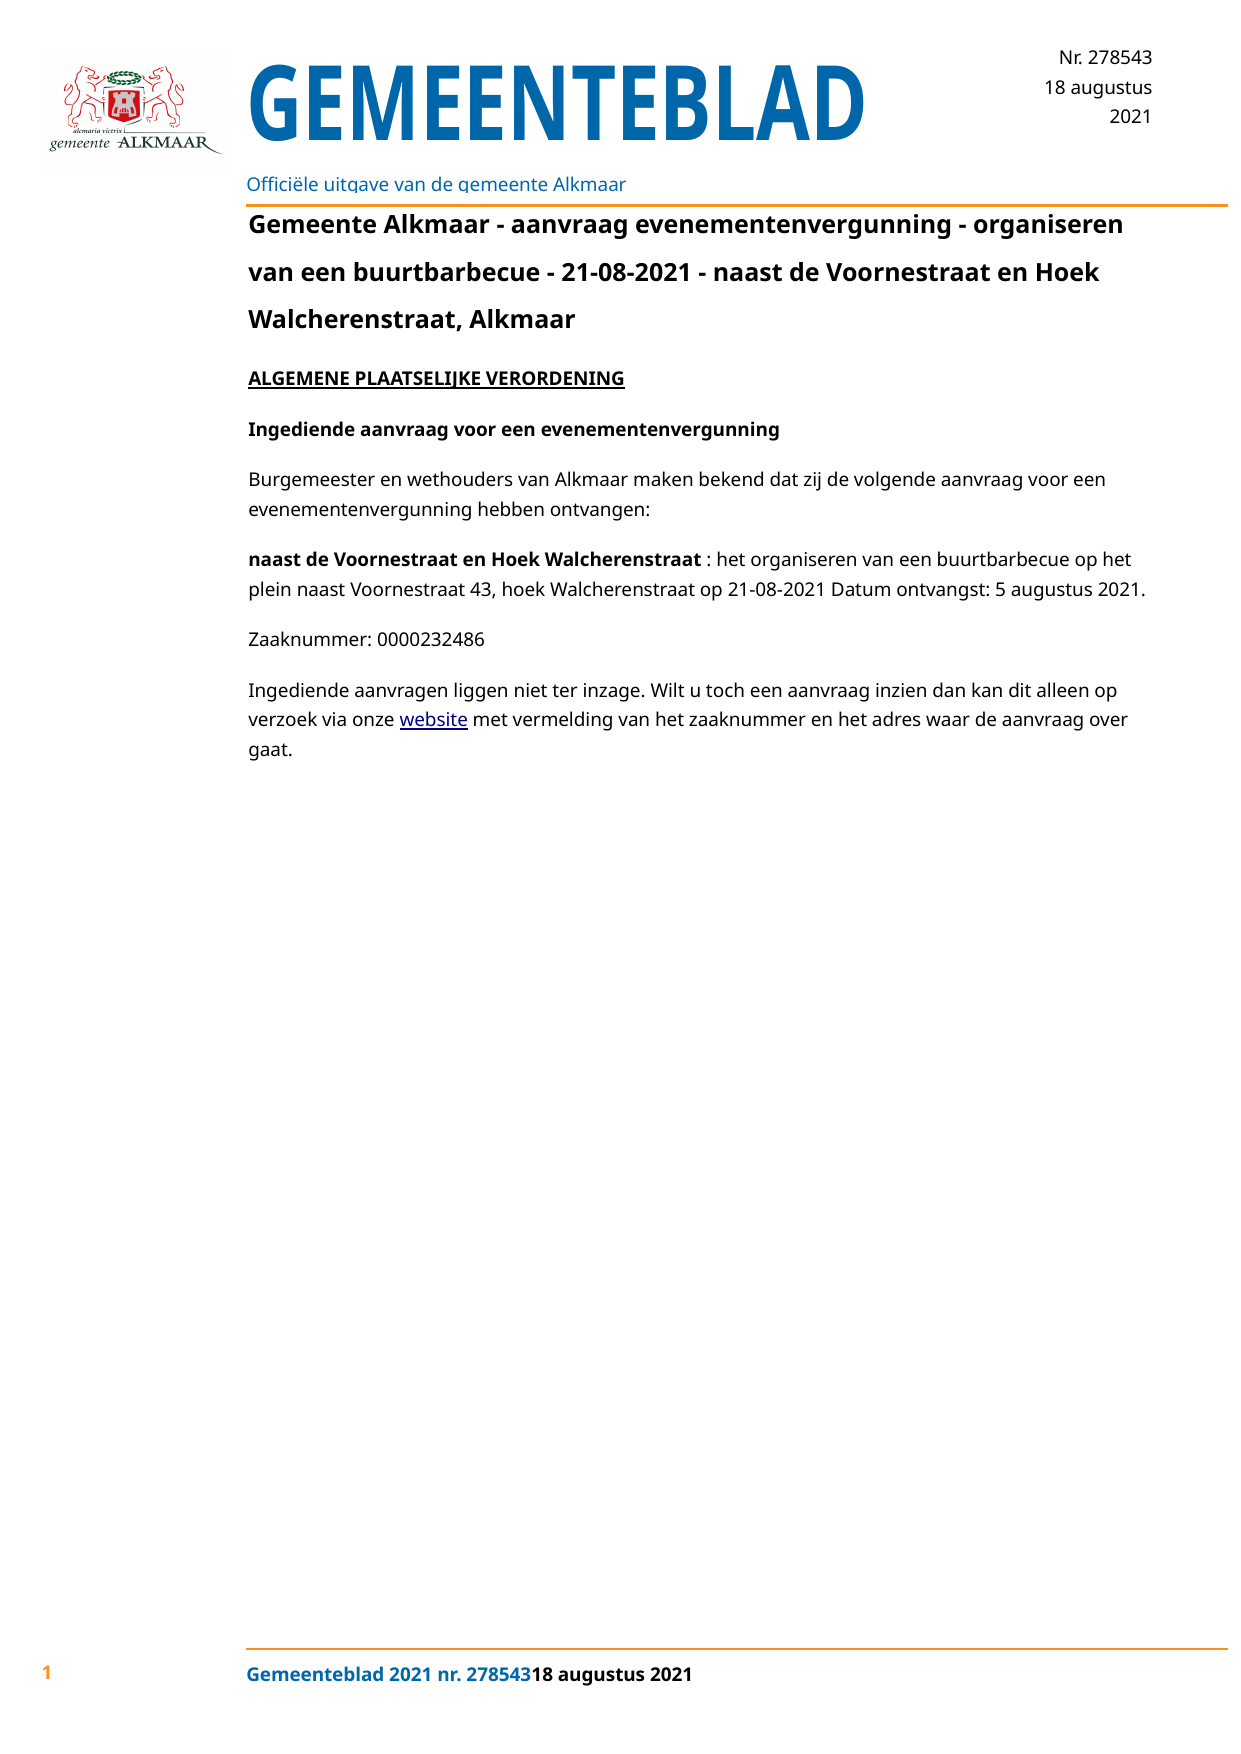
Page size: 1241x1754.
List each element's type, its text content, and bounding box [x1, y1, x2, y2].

text ALGEMENE PLAATSELIJKE VERORDENING [248, 366, 1152, 391]
text Ingediende aanvragen liggen niet ter inzage. Wilt u toch een aanvraag inzien dan kan dit alleen op verzoek via onze website met vermelding van het zaaknummer en het adres waar de aanvraag over gaat. [248, 677, 1152, 762]
text naast de Voornestraat en Hoek Walcherenstraat : het organiseren van een buurtbarbecue op het plein naast Voornestraat 43, hoek Walcherenstraat op 21-08-2021 Datum ontvangst: 5 augustus 2021. [248, 546, 1152, 602]
picture [41, 47, 231, 172]
text Zaaknummer: 0000232486 [248, 626, 1152, 652]
text Gemeente Alkmaar - aanvraag evenementenvergunning - organiseren van een buurtbarbecue - 21-08-2021 - naast de Voornestraat en Hoek Walcherenstraat, Alkmaar [248, 207, 1152, 336]
text Ingediende aanvraag voor een evenementenvergunning [248, 416, 1152, 442]
text Burgemeester en wethouders van Alkmaar maken bekend dat zij de volgende aanvraag voor een evenementenvergunning hebben ontvangen: [248, 466, 1152, 522]
